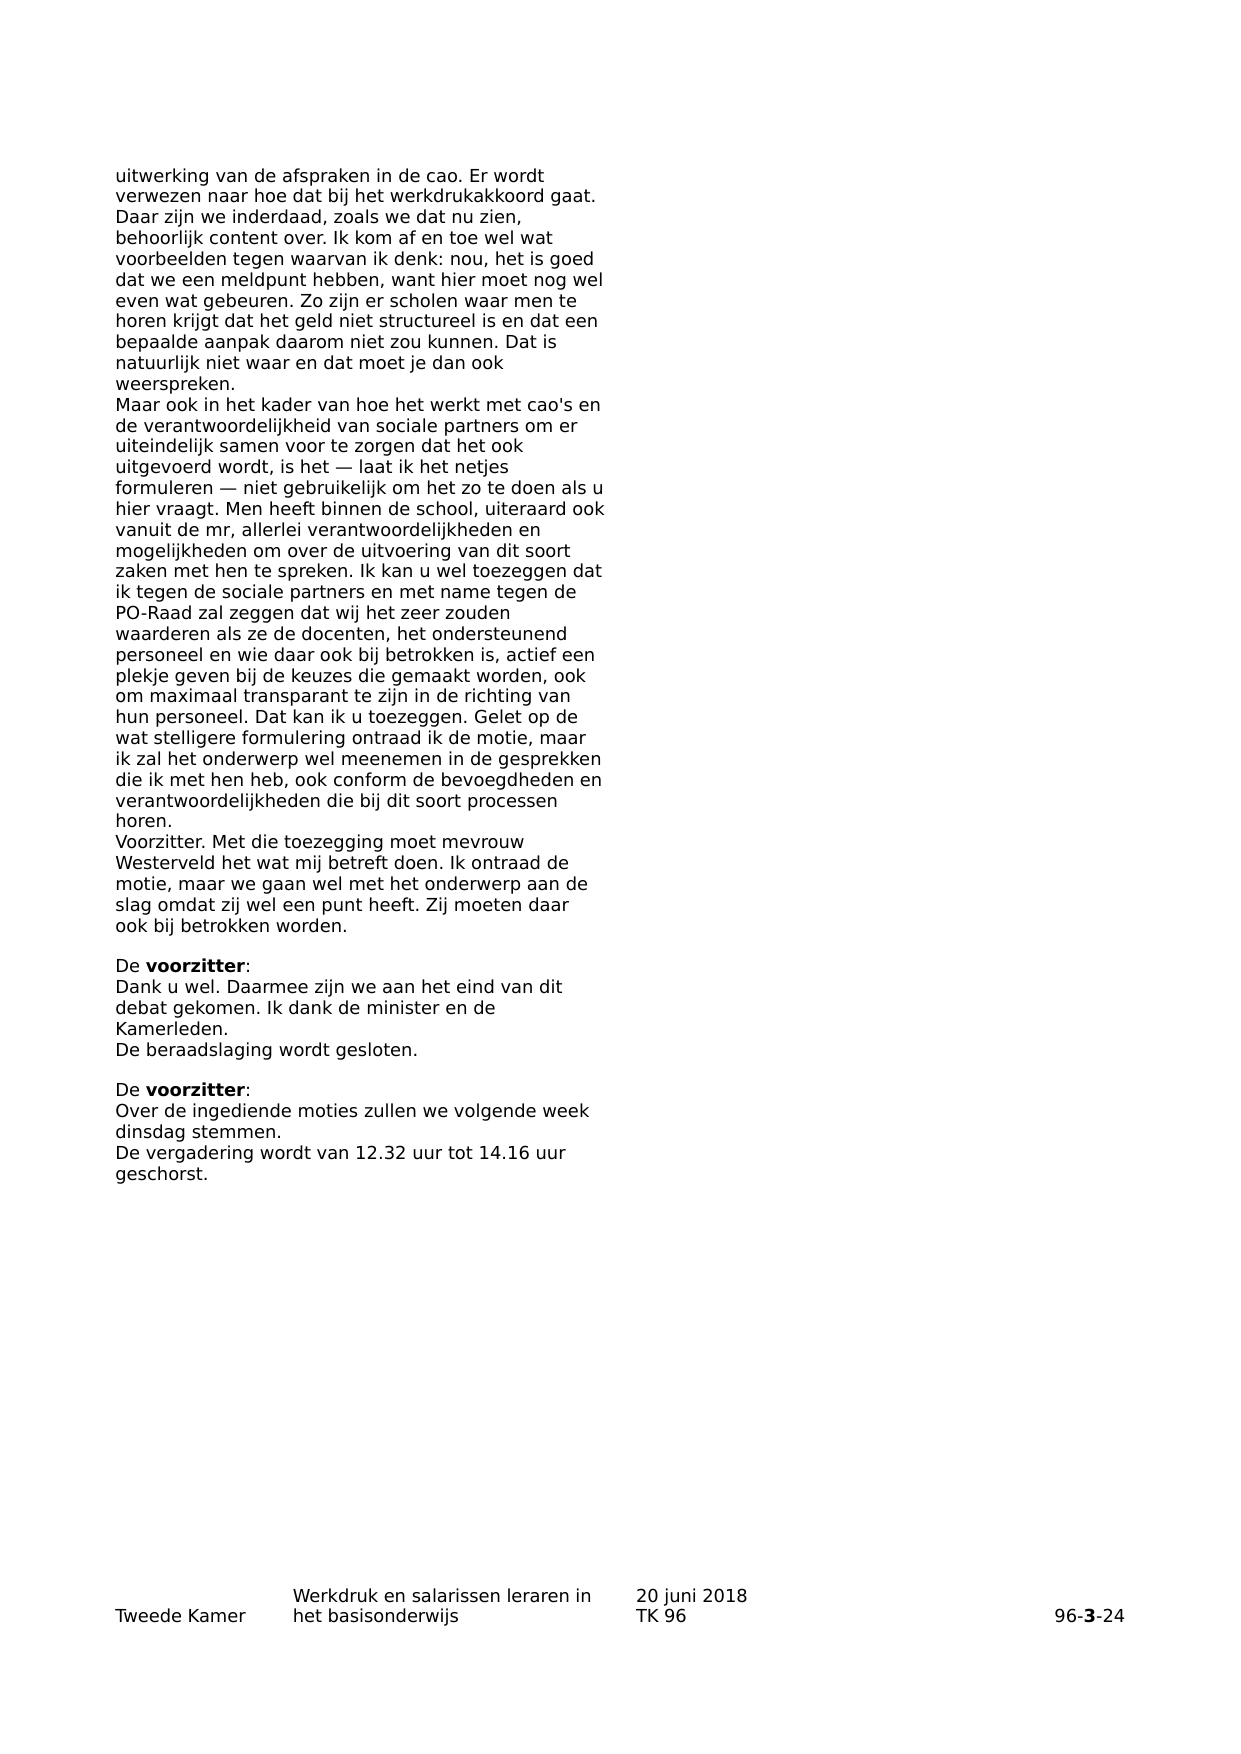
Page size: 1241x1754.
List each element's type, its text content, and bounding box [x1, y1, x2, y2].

text De beraadslaging wordt gesloten. [115, 1039, 605, 1060]
text De voorzitter: [115, 1080, 605, 1101]
text Dank u wel. Daarmee zijn we aan het eind van dit debat gekomen. Ik dank de minister en de Kamerleden. [115, 977, 605, 1039]
text uitwerking van de afspraken in de cao. Er wordt verwezen naar hoe dat bij het werkdrukakkoord gaat. Daar zijn we inderdaad, zoals we dat nu zien, behoorlijk content over. Ik kom af en toe wel wat voorbeelden tegen waarvan ik denk: nou, het is goed dat we een meldpunt hebben, want hier moet nog wel even wat gebeuren. Zo zijn er scholen waar men te horen krijgt dat het geld niet structureel is en dat een bepaalde aanpak daarom niet zou kunnen. Dat is natuurlijk niet waar en dat moet je dan ook weerspreken. [115, 165, 605, 394]
text Voorzitter. Met die toezegging moet mevrouw Westerveld het wat mij betreft doen. Ik ontraad de motie, maar we gaan wel met het onderwerp aan de slag omdat zij wel een punt heeft. Zij moeten daar ook bij betrokken worden. [115, 832, 605, 936]
text Over de ingediende moties zullen we volgende week dinsdag stemmen. [115, 1101, 605, 1143]
text De vergadering wordt van 12.32 uur tot 14.16 uur geschorst. [115, 1143, 605, 1184]
text Maar ook in het kader van hoe het werkt met cao's en de verantwoordelijkheid van sociale partners om er uiteindelijk samen voor te zorgen dat het ook uitgevoerd wordt, is het — laat ik het netjes formuleren — niet gebruikelijk om het zo te doen als u hier vraagt. Men heeft binnen de school, uiteraard ook vanuit de mr, allerlei verantwoordelijkheden en mogelijkheden om over de uitvoering van dit soort zaken met hen te spreken. Ik kan u wel toezeggen dat ik tegen de sociale partners en met name tegen de PO-Raad zal zeggen dat wij het zeer zouden waarderen als ze de docenten, het ondersteunend personeel en wie daar ook bij betrokken is, actief een plekje geven bij de keuzes die gemaakt worden, ook om maximaal transparant te zijn in de richting van hun personeel. Dat kan ik u toezeggen. Gelet op de wat stelligere formulering ontraad ik de motie, maar ik zal het onderwerp wel meenemen in de gesprekken die ik met hen heb, ook conform de bevoegdheden en verantwoordelijkheden die bij dit soort processen horen. [115, 394, 605, 832]
text De voorzitter: [115, 956, 605, 977]
